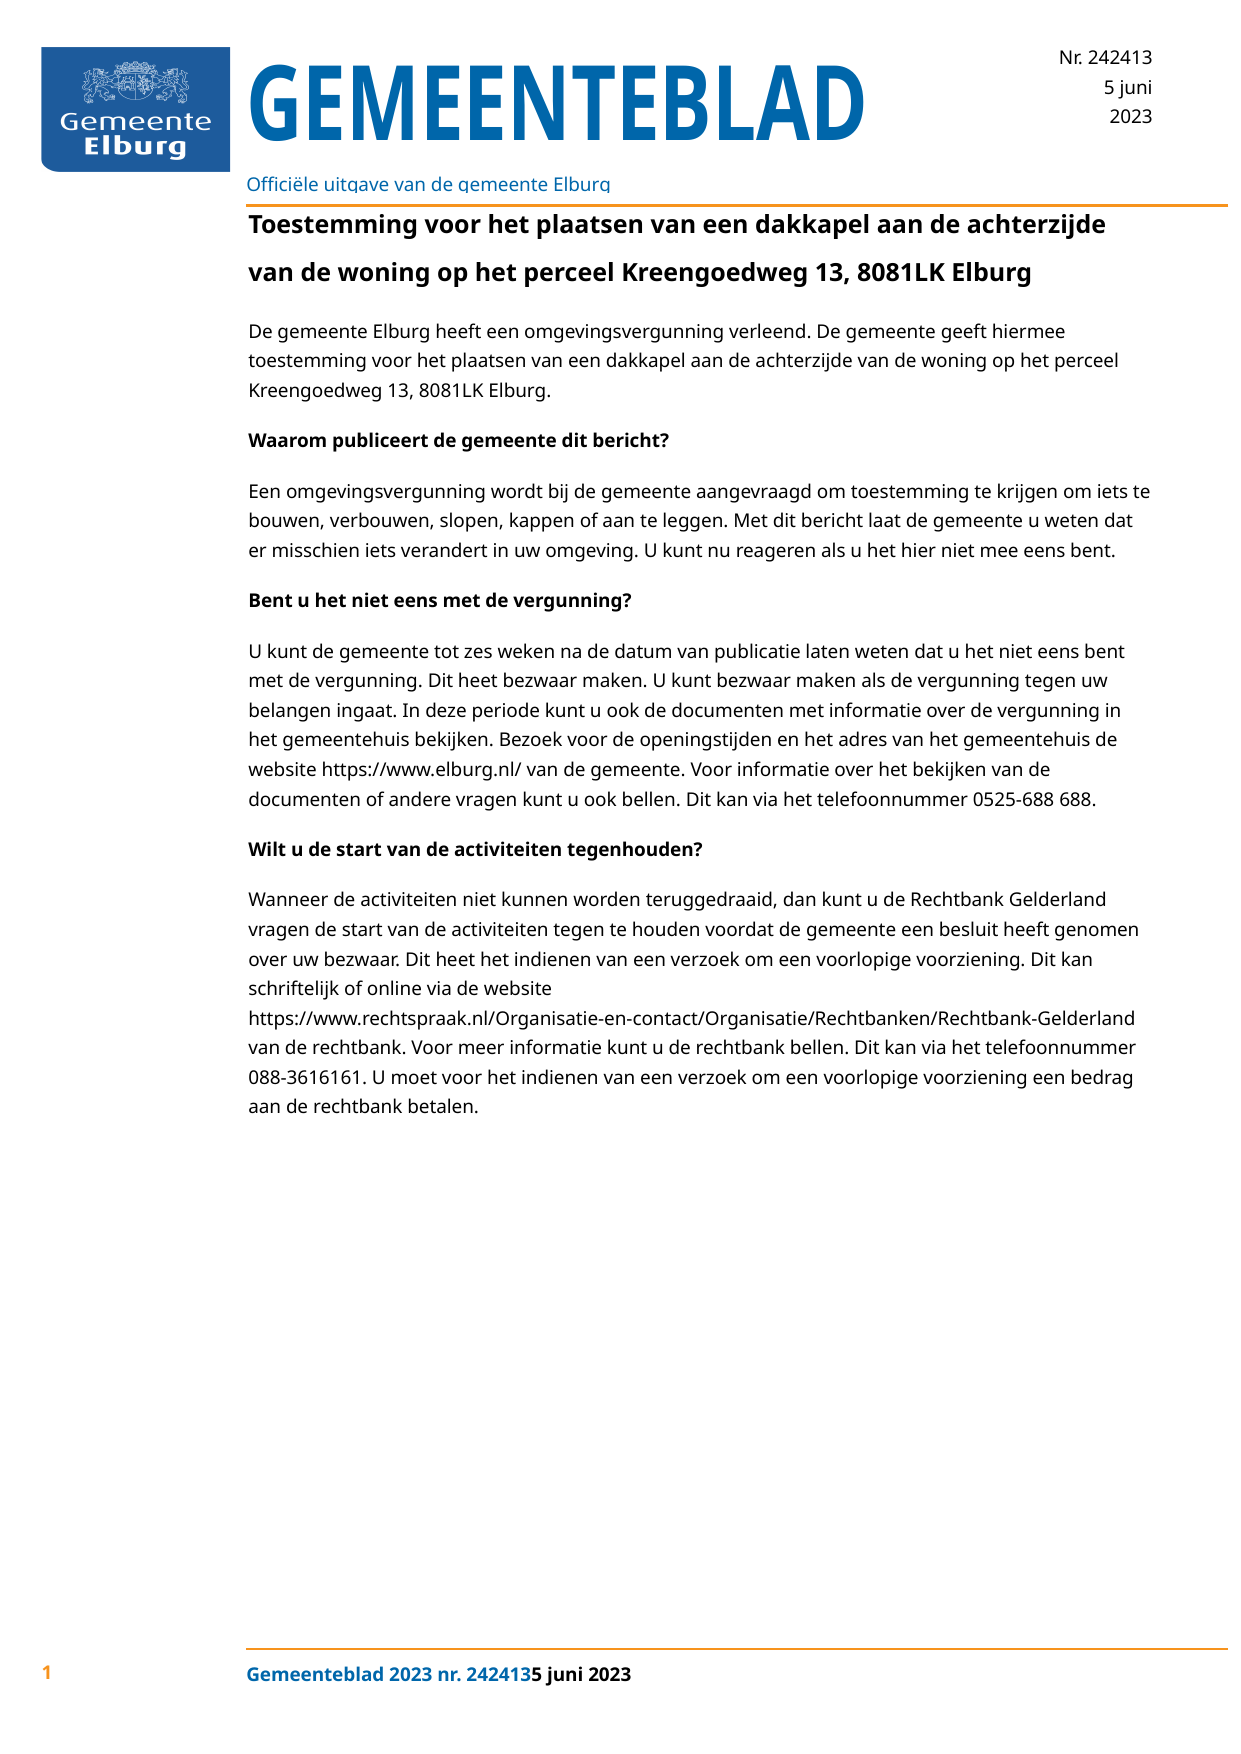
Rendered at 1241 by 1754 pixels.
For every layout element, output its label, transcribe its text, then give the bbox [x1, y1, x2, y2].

text Bent u het niet eens met de vergunning? [248, 587, 1152, 613]
text De gemeente Elburg heeft een omgevingsvergunning verleend. De gemeente geeft hiermee toestemming voor het plaatsen van een dakkapel aan de achterzijde van de woning op het perceel Kreengoedweg 13, 8081LK Elburg. [248, 318, 1152, 403]
text Wanneer de activiteiten niet kunnen worden teruggedraaid, dan kunt u de Rechtbank Gelderland vragen de start van de activiteiten tegen te houden voordat de gemeente een besluit heeft genomen over uw bezwaar. Dit heet het indienen van een verzoek om een voorlopige voorziening. Dit kan schriftelijk of online via de website https://www.rechtspraak.nl/Organisatie-en-contact/Organisatie/Rechtbanken/Rechtbank-Gelderland van de rechtbank. Voor meer informatie kunt u de rechtbank bellen. Dit kan via het telefoonnummer 088-3616161. U moet voor het indienen van een verzoek om een voorlopige voorziening een bedrag aan de rechtbank betalen. [248, 887, 1152, 1119]
text Een omgevingsvergunning wordt bij de gemeente aangevraagd om toestemming te krijgen om iets te bouwen, verbouwen, slopen, kappen of aan te leggen. Met dit bericht laat de gemeente u weten dat er misschien iets verandert in uw omgeving. U kunt nu reageren als u het hier niet mee eens bent. [248, 478, 1152, 563]
text U kunt de gemeente tot zes weken na de datum van publicatie laten weten dat u het niet eens bent met de vergunning. Dit heet bezwaar maken. U kunt bezwaar maken als de vergunning tegen uw belangen ingaat. In deze periode kunt u ook de documenten met informatie over de vergunning in het gemeentehuis bekijken. Bezoek voor de openingstijden en het adres van het gemeentehuis de website https://www.elburg.nl/ van de gemeente. Voor informatie over het bekijken van de documenten of andere vragen kunt u ook bellen. Dit kan via het telefoonnummer 0525-688 688. [248, 638, 1152, 812]
text Waarom publiceert de gemeente dit bericht? [248, 427, 1152, 453]
text Toestemming voor het plaatsen van een dakkapel aan de achterzijde van de woning op het perceel Kreengoedweg 13, 8081LK Elburg [248, 207, 1152, 288]
picture [41, 47, 231, 172]
text Wilt u de start van de activiteiten tegenhouden? [248, 836, 1152, 862]
